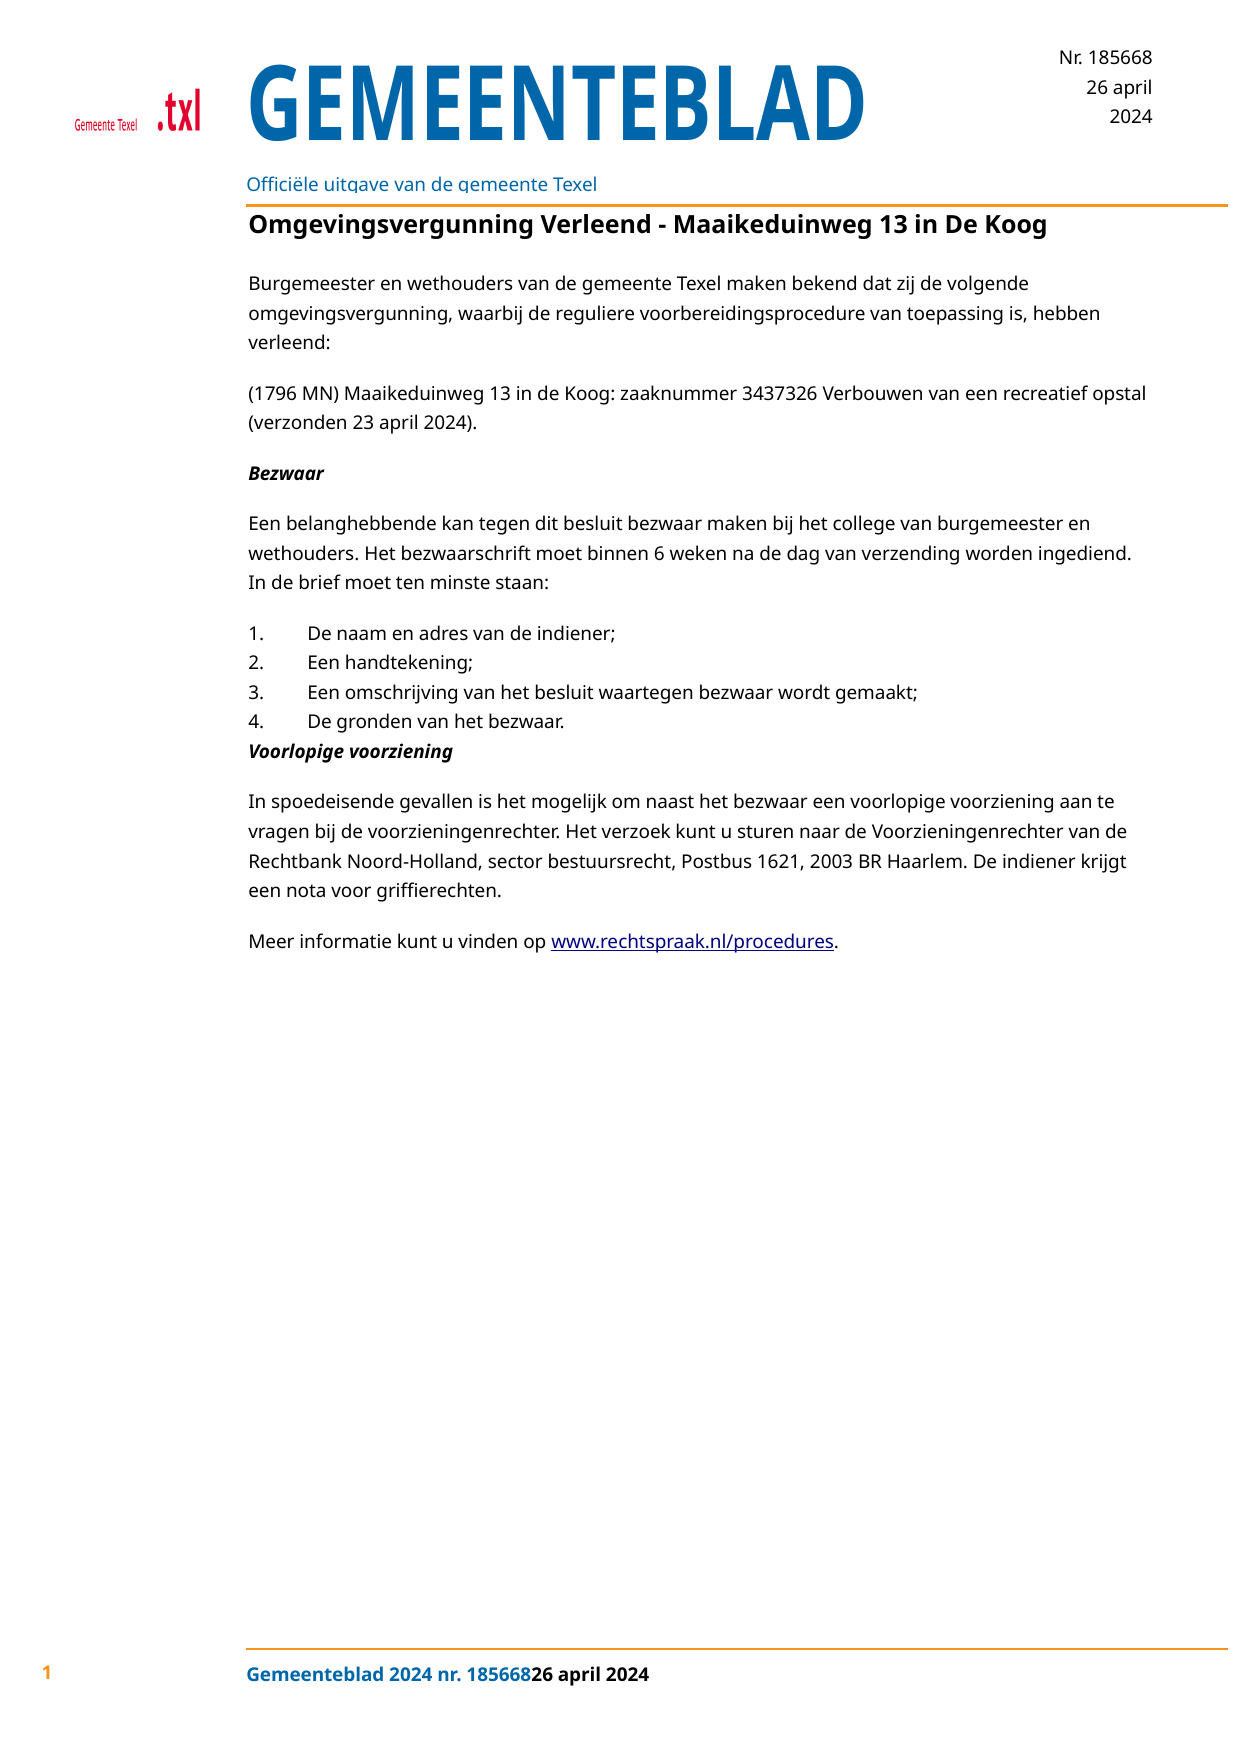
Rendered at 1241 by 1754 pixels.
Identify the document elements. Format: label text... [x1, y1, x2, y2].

list Een omschrijving van het besluit waartegen bezwaar wordt gemaakt; [248, 679, 1152, 705]
text (1796 MN) Maaikeduinweg 13 in de Koog: zaaknummer 3437326 Verbouwen van een recreatief opstal (verzonden 23 april 2024). [248, 380, 1152, 435]
list De gronden van het bezwaar. [248, 709, 1152, 734]
text Bezwaar [248, 460, 1152, 486]
text Meer informatie kunt u vinden op www.rechtspraak.nl/procedures. [248, 928, 1152, 953]
picture [41, 47, 231, 172]
text Een belanghebbende kan tegen dit besluit bezwaar maken bij het college van burgemeester en wethouders. Het bezwaarschrift moet binnen 6 weken na de dag van verzending worden ingediend. In de brief moet ten minste staan: [248, 510, 1152, 595]
text Burgemeester en wethouders van de gemeente Texel maken bekend dat zij de volgende omgevingsvergunning, waarbij de reguliere voorbereidingsprocedure van toepassing is, hebben verleend: [248, 270, 1152, 355]
list De naam en adres van de indiener; [248, 620, 1152, 646]
list Een handtekening; [248, 649, 1152, 675]
text Omgevingsvergunning Verleend - Maaikeduinweg 13 in De Koog [248, 207, 1152, 241]
text Voorlopige voorziening [248, 738, 1152, 764]
text In spoedeisende gevallen is het mogelijk om naast het bezwaar een voorlopige voorziening aan te vragen bij de voorzieningenrechter. Het verzoek kunt u sturen naar de Voorzieningenrechter van de Rechtbank Noord-Holland, sector bestuursrecht, Postbus 1621, 2003 BR Haarlem. De indiener krijgt een nota voor griffierechten. [248, 789, 1152, 903]
